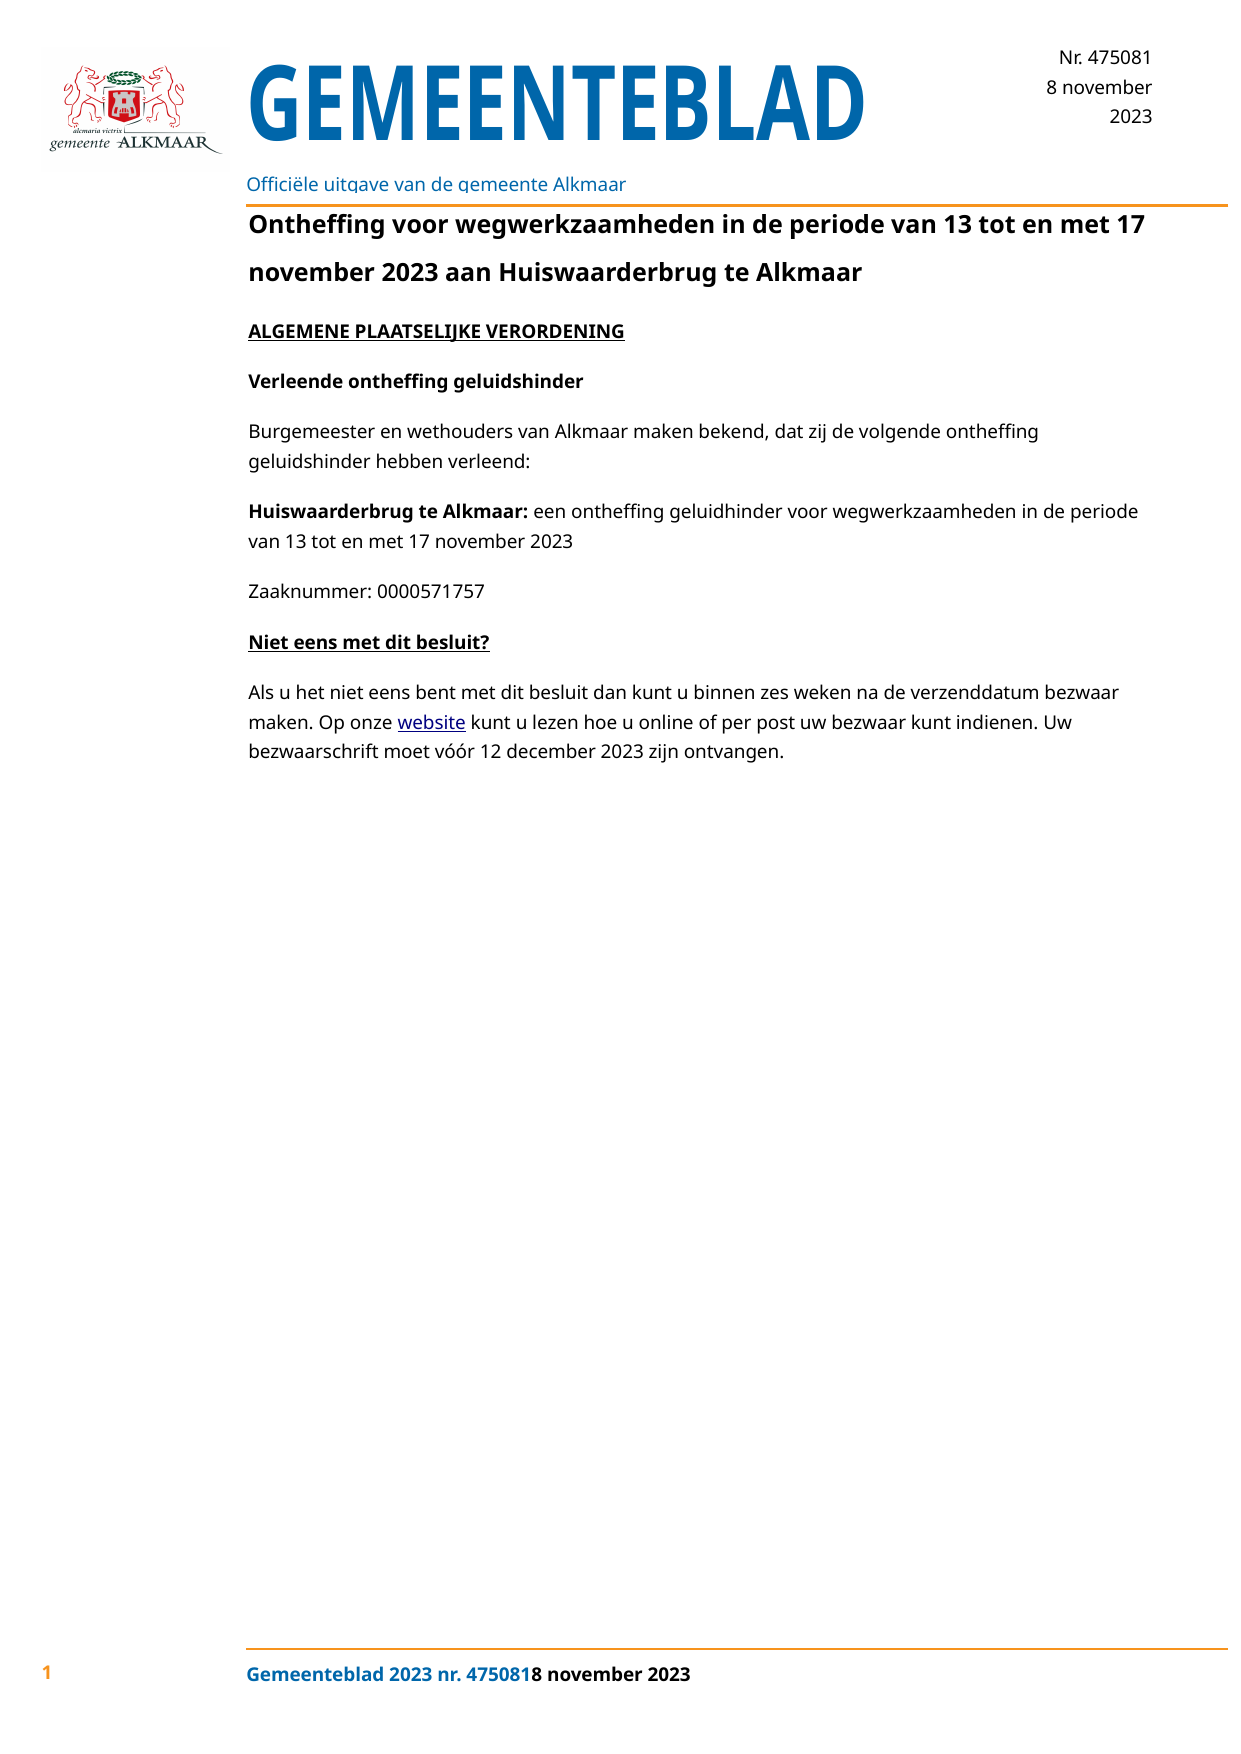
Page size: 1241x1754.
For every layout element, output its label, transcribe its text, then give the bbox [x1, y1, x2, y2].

text Verleende ontheffing geluidshinder [248, 368, 1152, 394]
text Huiswaarderbrug te Alkmaar: een ontheffing geluidhinder voor wegwerkzaamheden in de periode van 13 tot en met 17 november 2023 [248, 499, 1152, 554]
text Burgemeester en wethouders van Alkmaar maken bekend, dat zij de volgende ontheffing geluidshinder hebben verleend: [248, 419, 1152, 474]
text Zaaknummer: 0000571757 [248, 579, 1152, 604]
text Ontheffing voor wegwerkzaamheden in de periode van 13 tot en met 17 november 2023 aan Huiswaarderbrug te Alkmaar [248, 207, 1152, 288]
picture [41, 47, 231, 172]
text ALGEMENE PLAATSELIJKE VERORDENING [248, 318, 1152, 344]
text Als u het niet eens bent met dit besluit dan kunt u binnen zes weken na de verzenddatum bezwaar maken. Op onze website kunt u lezen hoe u online of per post uw bezwaar kunt indienen. Uw bezwaarschrift moet vóór 12 december 2023 zijn ontvangen. [248, 679, 1152, 764]
text Niet eens met dit besluit? [248, 629, 1152, 655]
